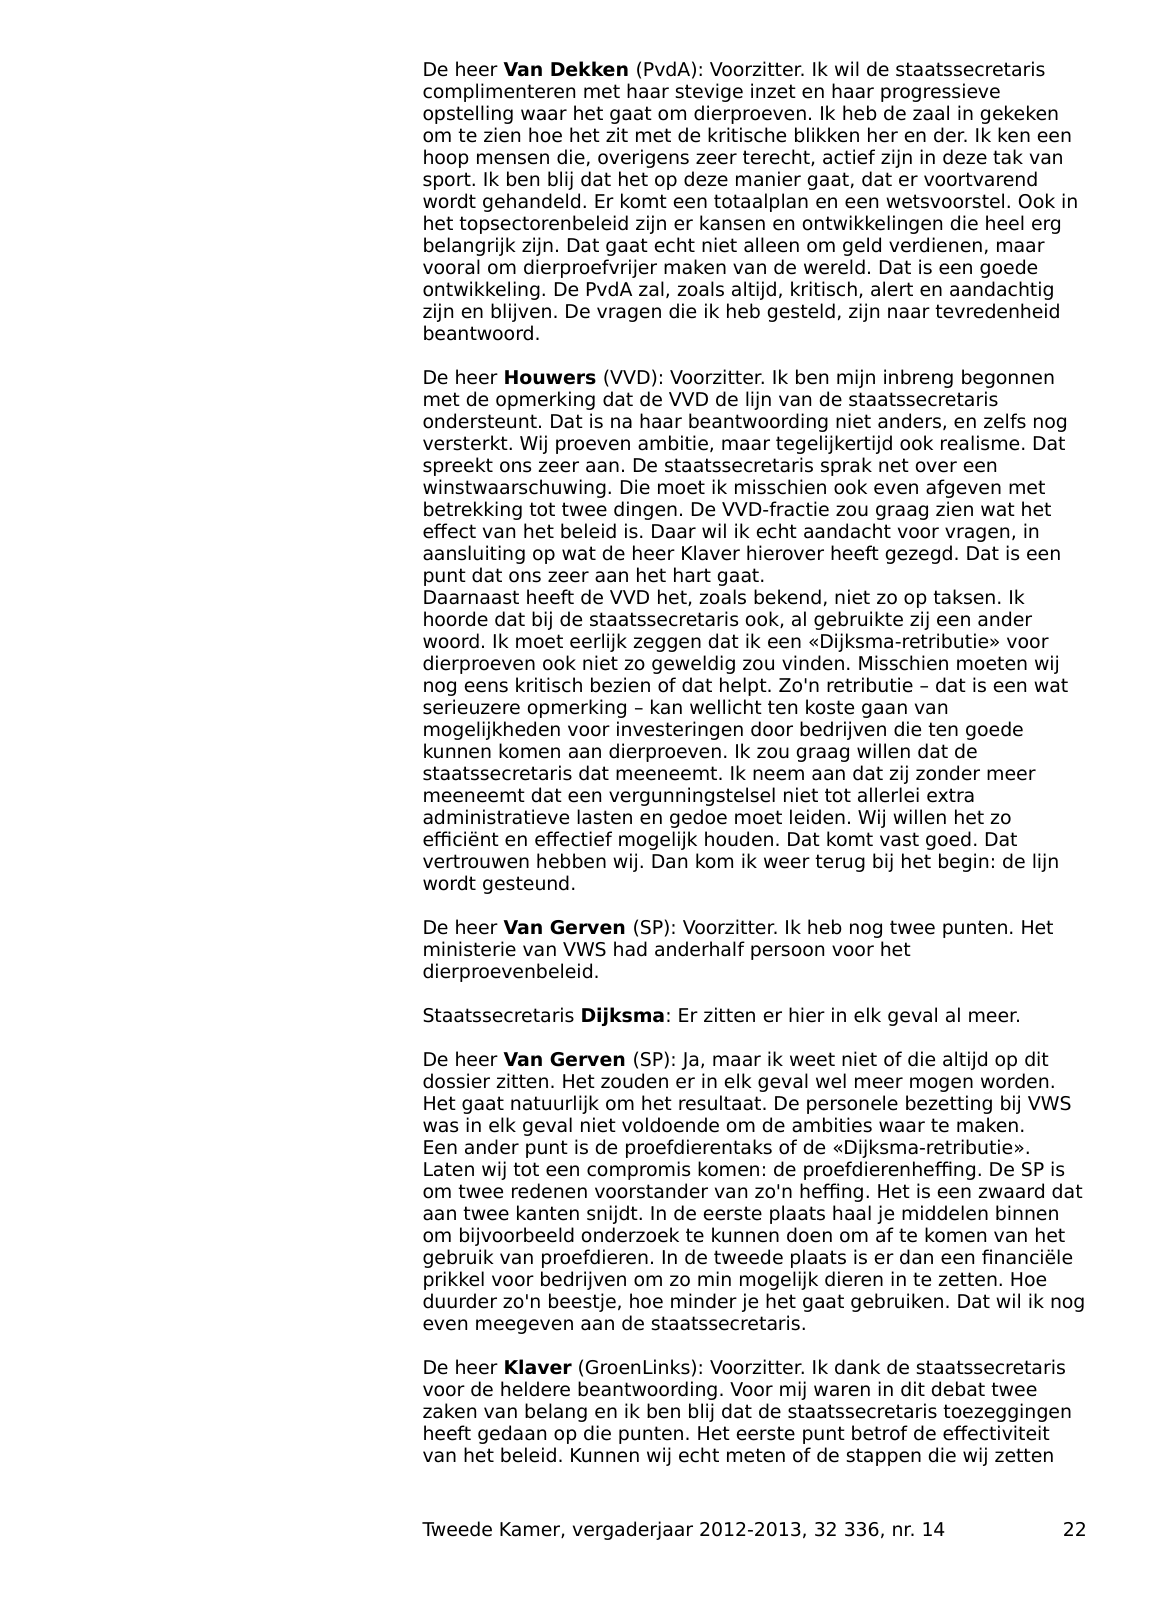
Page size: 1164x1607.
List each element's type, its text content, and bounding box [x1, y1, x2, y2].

text De heer Houwers (VVD): Voorzitter. Ik ben mijn inbreng begonnen met de opmerking dat de VVD de lijn van de staatssecretaris ondersteunt. Dat is na haar beantwoording niet anders, en zelfs nog versterkt. Wij proeven ambitie, maar tegelijkertijd ook realisme. Dat spreekt ons zeer aan. De staatssecretaris sprak net over een winstwaarschuwing. Die moet ik misschien ook even afgeven met betrekking tot twee dingen. De VVD-fractie zou graag zien wat het effect van het beleid is. Daar wil ik echt aandacht voor vragen, in aansluiting op wat de heer Klaver hierover heeft gezegd. Dat is een punt dat ons zeer aan het hart gaat. [422, 367, 1087, 587]
text De heer Van Gerven (SP): Voorzitter. Ik heb nog twee punten. Het ministerie van VWS had anderhalf persoon voor het dierproevenbeleid. [422, 917, 1087, 983]
text Een ander punt is de proefdierentaks of de «Dijksma-retributie». Laten wij tot een compromis komen: de proefdierenheffing. De SP is om twee redenen voorstander van zo'n heffing. Het is een zwaard dat aan twee kanten snijdt. In de eerste plaats haal je middelen binnen om bijvoorbeeld onderzoek te kunnen doen om af te komen van het gebruik van proefdieren. In de tweede plaats is er dan een financiële prikkel voor bedrijven om zo min mogelijk dieren in te zetten. Hoe duurder zo'n beestje, hoe minder je het gaat gebruiken. Dat wil ik nog even meegeven aan de staatssecretaris. [422, 1137, 1087, 1335]
text De heer Van Dekken (PvdA): Voorzitter. Ik wil de staatssecretaris complimenteren met haar stevige inzet en haar progressieve opstelling waar het gaat om dierproeven. Ik heb de zaal in gekeken om te zien hoe het zit met de kritische blikken her en der. Ik ken een hoop mensen die, overigens zeer terecht, actief zijn in deze tak van sport. Ik ben blij dat het op deze manier gaat, dat er voortvarend wordt gehandeld. Er komt een totaalplan en een wetsvoorstel. Ook in het topsectorenbeleid zijn er kansen en ontwikkelingen die heel erg belangrijk zijn. Dat gaat echt niet alleen om geld verdienen, maar vooral om dierproefvrijer maken van de wereld. Dat is een goede ontwikkeling. De PvdA zal, zoals altijd, kritisch, alert en aandachtig zijn en blijven. De vragen die ik heb gesteld, zijn naar tevredenheid beantwoord. [422, 59, 1087, 345]
text De heer Klaver (GroenLinks): Voorzitter. Ik dank de staatssecretaris voor de heldere beantwoording. Voor mij waren in dit debat twee zaken van belang en ik ben blij dat de staatssecretaris toezeggingen heeft gedaan op die punten. Het eerste punt betrof de effectiviteit van het beleid. Kunnen wij echt meten of de stappen die wij zetten [422, 1357, 1087, 1467]
text Staatssecretaris Dijksma: Er zitten er hier in elk geval al meer. [422, 1005, 1087, 1027]
text Daarnaast heeft de VVD het, zoals bekend, niet zo op taksen. Ik hoorde dat bij de staatssecretaris ook, al gebruikte zij een ander woord. Ik moet eerlijk zeggen dat ik een «Dijksma-retributie» voor dierproeven ook niet zo geweldig zou vinden. Misschien moeten wij nog eens kritisch bezien of dat helpt. Zo'n retributie – dat is een wat serieuzere opmerking – kan wellicht ten koste gaan van mogelijkheden voor investeringen door bedrijven die ten goede kunnen komen aan dierproeven. Ik zou graag willen dat de staatssecretaris dat meeneemt. Ik neem aan dat zij zonder meer meeneemt dat een vergunningstelsel niet tot allerlei extra administratieve lasten en gedoe moet leiden. Wij willen het zo efficiënt en effectief mogelijk houden. Dat komt vast goed. Dat vertrouwen hebben wij. Dan kom ik weer terug bij het begin: de lijn wordt gesteund. [422, 587, 1087, 894]
text De heer Van Gerven (SP): Ja, maar ik weet niet of die altijd op dit dossier zitten. Het zouden er in elk geval wel meer mogen worden. Het gaat natuurlijk om het resultaat. De personele bezetting bij VWS was in elk geval niet voldoende om de ambities waar te maken. [422, 1049, 1087, 1137]
